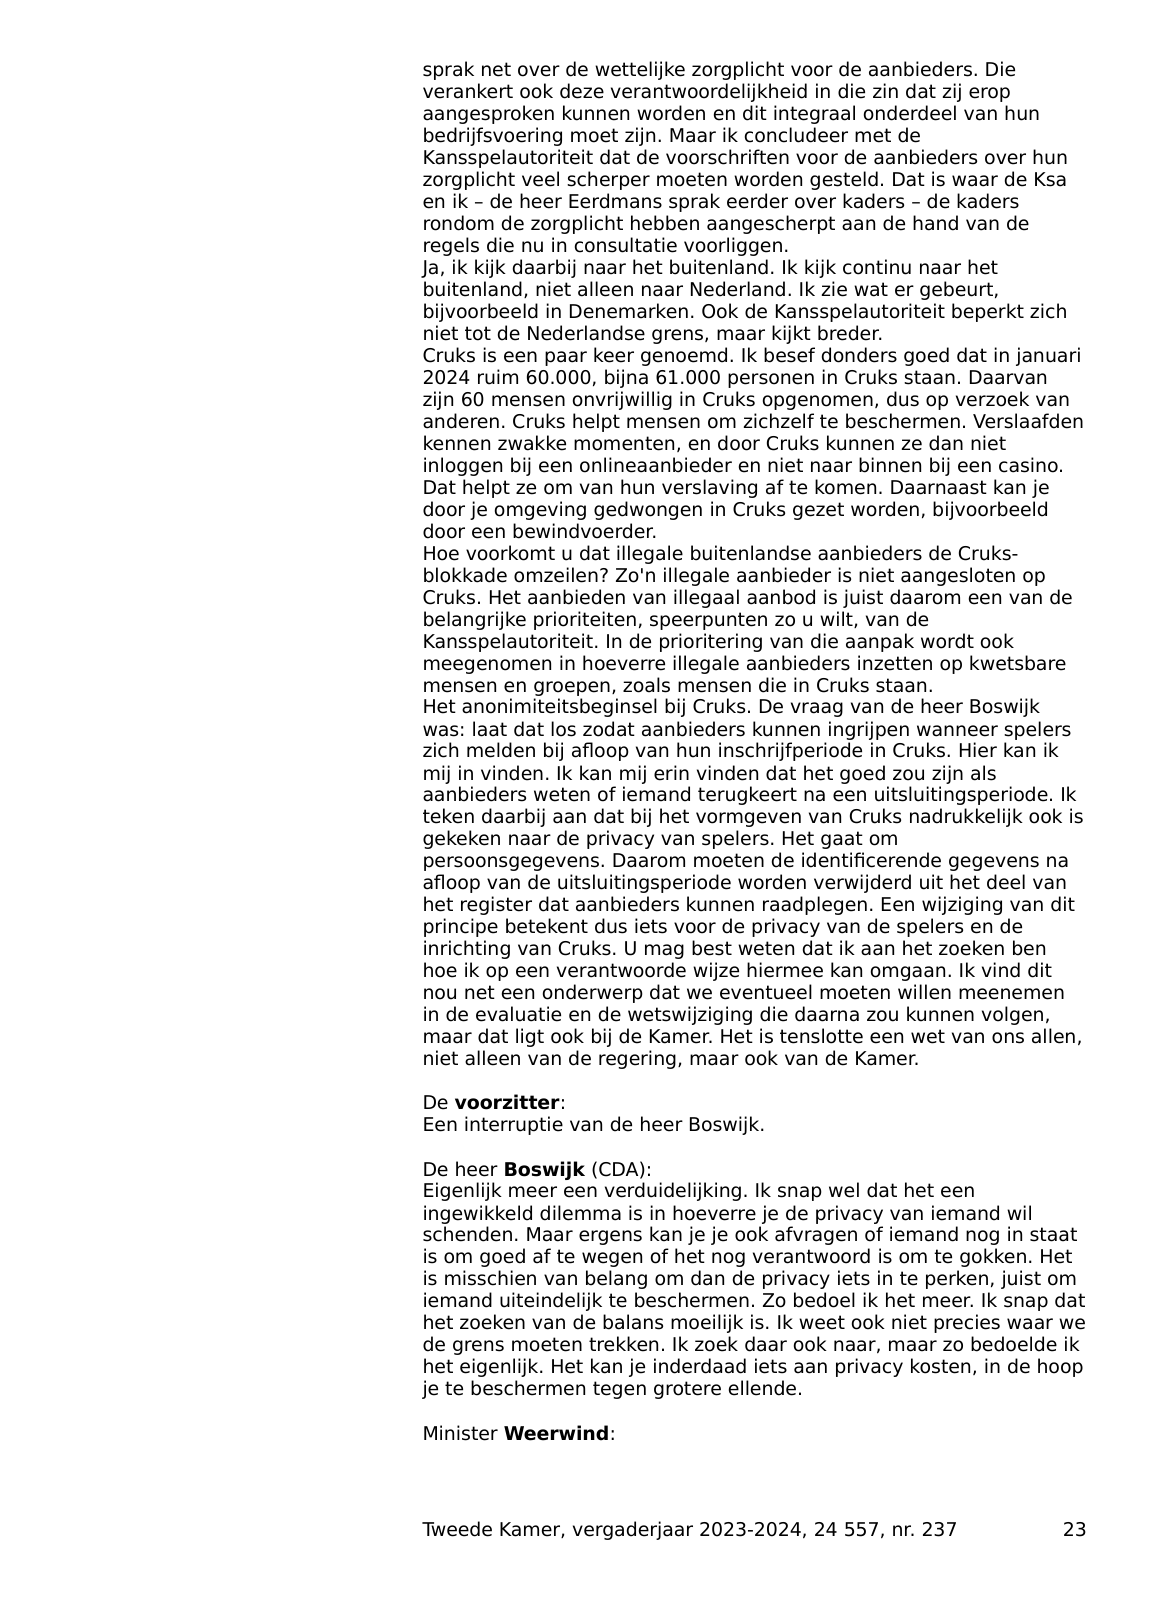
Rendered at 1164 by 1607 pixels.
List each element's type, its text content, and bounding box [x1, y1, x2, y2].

text Hoe voorkomt u dat illegale buitenlandse aanbieders de Cruks-blokkade omzeilen? Zo'n illegale aanbieder is niet aangesloten op Cruks. Het aanbieden van illegaal aanbod is juist daarom een van de belangrijke prioriteiten, speerpunten zo u wilt, van de Kansspelautoriteit. In de prioritering van die aanpak wordt ook meegenomen in hoeverre illegale aanbieders inzetten op kwetsbare mensen en groepen, zoals mensen die in Cruks staan. [422, 543, 1087, 696]
text Het anonimiteitsbeginsel bij Cruks. De vraag van de heer Boswijk was: laat dat los zodat aanbieders kunnen ingrijpen wanneer spelers zich melden bij afloop van hun inschrijfperiode in Cruks. Hier kan ik mij in vinden. Ik kan mij erin vinden dat het goed zou zijn als aanbieders weten of iemand terugkeert na een uitsluitingsperiode. Ik teken daarbij aan dat bij het vormgeven van Cruks nadrukkelijk ook is gekeken naar de privacy van spelers. Het gaat om persoonsgegevens. Daarom moeten de identificerende gegevens na afloop van de uitsluitingsperiode worden verwijderd uit het deel van het register dat aanbieders kunnen raadplegen. Een wijziging van dit principe betekent dus iets voor de privacy van de spelers en de inrichting van Cruks. U mag best weten dat ik aan het zoeken ben hoe ik op een verantwoorde wijze hiermee kan omgaan. Ik vind dit nou net een onderwerp dat we eventueel moeten willen meenemen in de evaluatie en de wetswijziging die daarna zou kunnen volgen, maar dat ligt ook bij de Kamer. Het is tenslotte een wet van ons allen, niet alleen van de regering, maar ook van de Kamer. [422, 696, 1087, 1070]
text Ja, ik kijk daarbij naar het buitenland. Ik kijk continu naar het buitenland, niet alleen naar Nederland. Ik zie wat er gebeurt, bijvoorbeeld in Denemarken. Ook de Kansspelautoriteit beperkt zich niet tot de Nederlandse grens, maar kijkt breder. [422, 257, 1087, 345]
text Eigenlijk meer een verduidelijking. Ik snap wel dat het een ingewikkeld dilemma is in hoeverre je de privacy van iemand wil schenden. Maar ergens kan je je ook afvragen of iemand nog in staat is om goed af te wegen of het nog verantwoord is om te gokken. Het is misschien van belang om dan de privacy iets in te perken, juist om iemand uiteindelijk te beschermen. Zo bedoel ik het meer. Ik snap dat het zoeken van de balans moeilijk is. Ik weet ook niet precies waar we de grens moeten trekken. Ik zoek daar ook naar, maar zo bedoelde ik het eigenlijk. Het kan je inderdaad iets aan privacy kosten, in de hoop je te beschermen tegen grotere ellende. [422, 1180, 1087, 1400]
text Minister Weerwind: [422, 1422, 1087, 1444]
text Cruks is een paar keer genoemd. Ik besef donders goed dat in januari 2024 ruim 60.000, bijna 61.000 personen in Cruks staan. Daarvan zijn 60 mensen onvrijwillig in Cruks opgenomen, dus op verzoek van anderen. Cruks helpt mensen om zichzelf te beschermen. Verslaafden kennen zwakke momenten, en door Cruks kunnen ze dan niet inloggen bij een onlineaanbieder en niet naar binnen bij een casino. Dat helpt ze om van hun verslaving af te komen. Daarnaast kan je door je omgeving gedwongen in Cruks gezet worden, bijvoorbeeld door een bewindvoerder. [422, 345, 1087, 543]
text De heer Boswijk (CDA): [422, 1158, 1087, 1180]
text Een interruptie van de heer Boswijk. [422, 1114, 1087, 1136]
text De voorzitter: [422, 1092, 1087, 1114]
text sprak net over de wettelijke zorgplicht voor de aanbieders. Die verankert ook deze verantwoordelijkheid in die zin dat zij erop aangesproken kunnen worden en dit integraal onderdeel van hun bedrijfsvoering moet zijn. Maar ik concludeer met de Kansspelautoriteit dat de voorschriften voor de aanbieders over hun zorgplicht veel scherper moeten worden gesteld. Dat is waar de Ksa en ik – de heer Eerdmans sprak eerder over kaders – de kaders rondom de zorgplicht hebben aangescherpt aan de hand van de regels die nu in consultatie voorliggen. [422, 59, 1087, 257]
